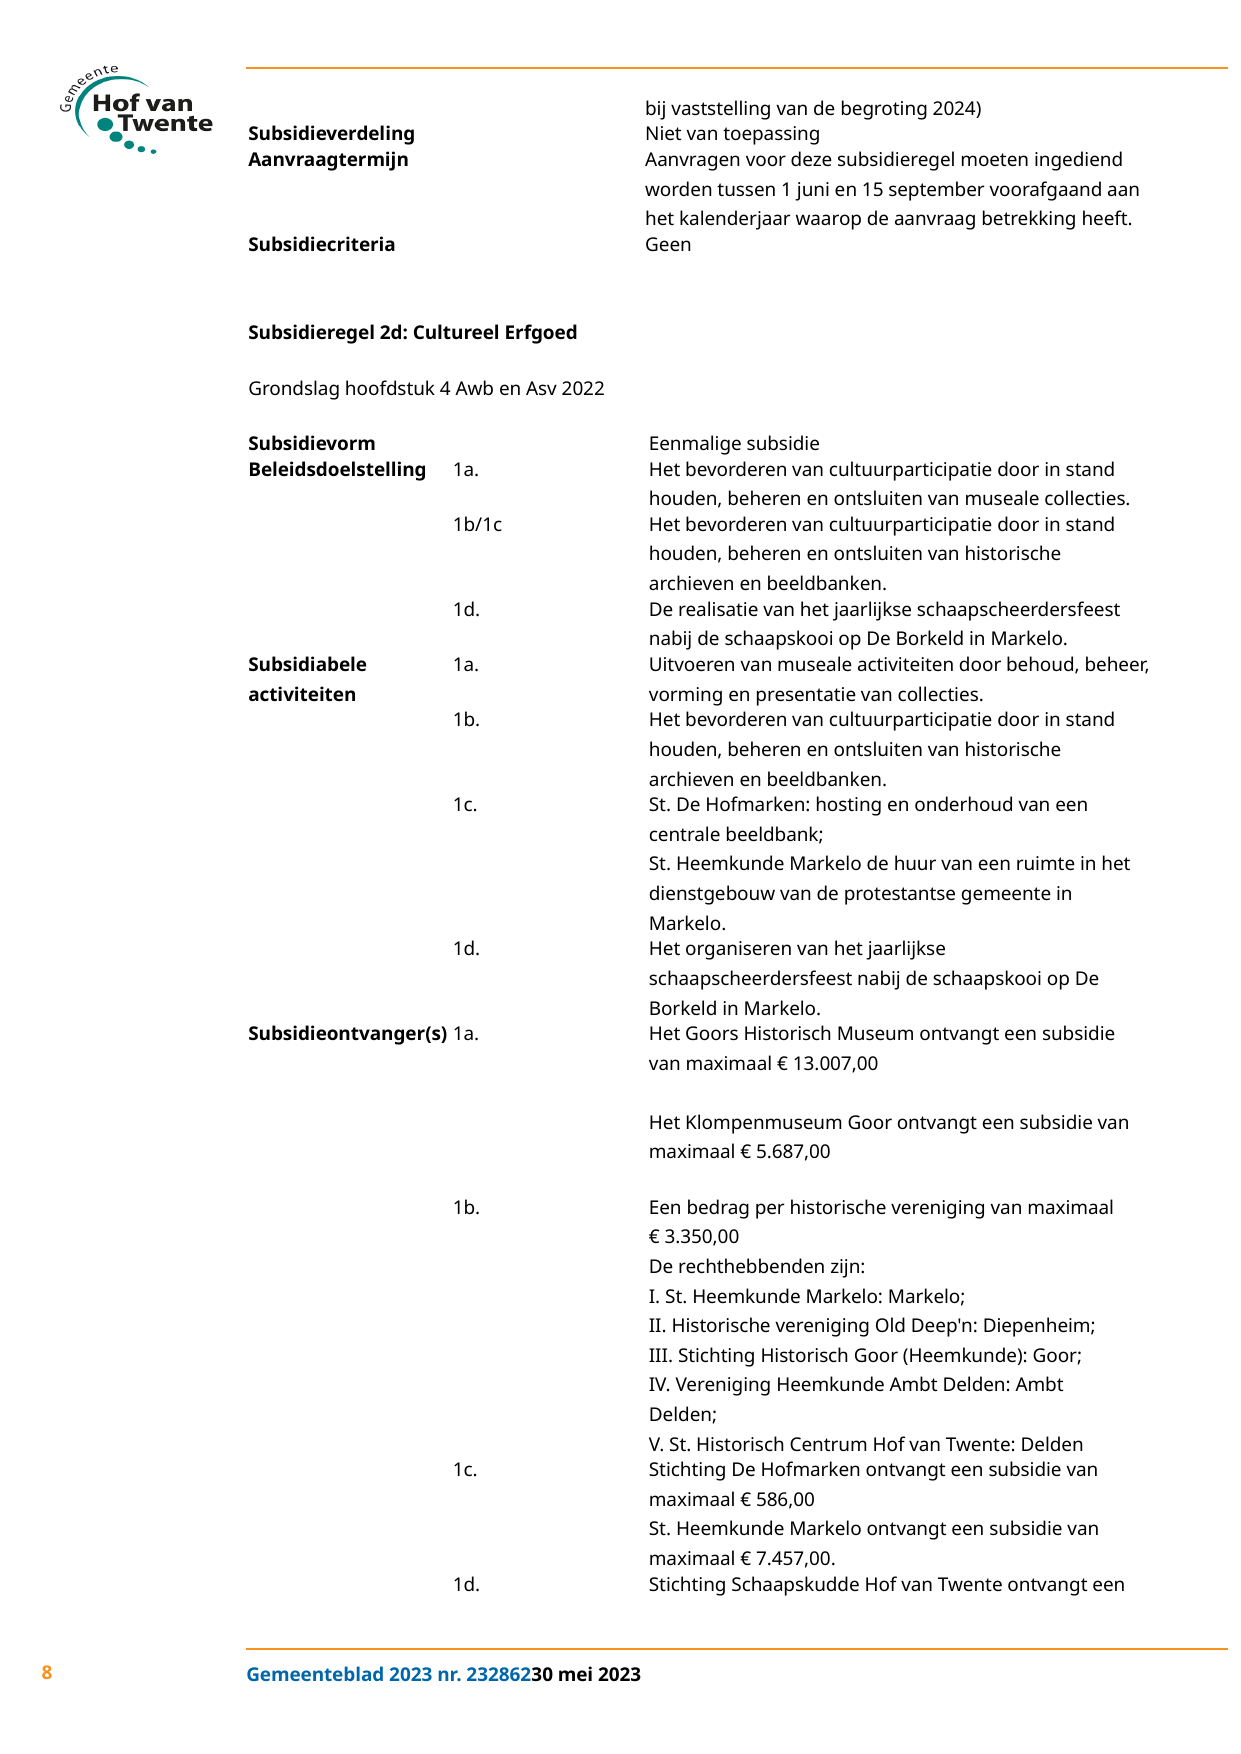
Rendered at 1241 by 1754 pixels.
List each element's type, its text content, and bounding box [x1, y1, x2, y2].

table_cell [248, 95, 451, 121]
table_cell [451, 121, 645, 146]
table_cell Het bevorderen van cultuurparticipatie door in stand houden, beheren en ontsluiten van museale collecties. [649, 456, 1152, 511]
table_cell Aanvraagtermijn [248, 146, 451, 231]
table_cell Een bedrag per historische vereniging van maximaal € 3.350,00 De rechthebbenden zijn: I. St. Heemkunde Markelo: Markelo; II. Historische vereniging Old Deep'n: Diepenheim; III. Stichting Historisch Goor (Heemkunde): Goor; IV. Vereniging Heemkunde Ambt Delden: Ambt Delden; V. St. Historisch Centrum Hof van Twente: Delden [649, 1194, 1152, 1456]
table_cell 1c. [453, 1456, 649, 1571]
table_cell [248, 1571, 453, 1597]
table_header Subsidieregel 2d: Cultureel Erfgoed [248, 319, 1152, 375]
table_cell bij vaststelling van de begroting 2024) [645, 95, 1152, 121]
table_cell [248, 936, 453, 1020]
table_cell 1d. [453, 936, 649, 1020]
table_cell Niet van toepassing [645, 121, 1152, 146]
table_cell St. De Hofmarken: hosting en onderhoud van een centrale beeldbank; St. Heemkunde Markelo de huur van een ruimte in het dienstgebouw van de protestantse gemeente in Markelo. [649, 791, 1152, 936]
table_cell Subsidiabele activiteiten [248, 651, 453, 707]
table_cell 1b. [453, 1194, 649, 1456]
table_cell Subsidieverdeling [248, 121, 451, 146]
table_cell 1d. [453, 596, 649, 651]
table_cell 1a. [453, 651, 649, 707]
table_cell Het bevorderen van cultuurparticipatie door in stand houden, beheren en ontsluiten van historische archieven en beeldbanken. [649, 511, 1152, 596]
table_cell Subsidiecriteria [248, 231, 451, 257]
table_cell [248, 596, 453, 651]
table_cell 1c. [453, 791, 649, 936]
table_cell [451, 231, 645, 257]
table_cell Grondslag hoofdstuk 4 Awb en Asv 2022 [248, 375, 1152, 430]
table_cell Het bevorderen van cultuurparticipatie door in stand houden, beheren en ontsluiten van historische archieven en beeldbanken. [649, 707, 1152, 791]
table_cell [248, 707, 453, 791]
table_cell Stichting De Hofmarken ontvangt een subsidie van maximaal € 586,00 St. Heemkunde Markelo ontvangt een subsidie van maximaal € 7.457,00. [649, 1456, 1152, 1571]
table_cell 1b/1c [453, 511, 649, 596]
table_cell 1a. [453, 1020, 649, 1194]
table_cell [248, 511, 453, 596]
table_cell Beleidsdoelstelling [248, 456, 453, 511]
table_cell Subsidievorm [248, 430, 453, 456]
table_cell [248, 1194, 453, 1456]
table_cell [451, 146, 645, 231]
table_cell [248, 791, 453, 936]
table_cell 1b. [453, 707, 649, 791]
table_cell [453, 430, 649, 456]
table_cell [248, 1456, 453, 1571]
table_cell Uitvoeren van museale activiteiten door behoud, beheer, vorming en presentatie van collecties. [649, 651, 1152, 707]
table_cell Stichting Schaapskudde Hof van Twente ontvangt een [649, 1571, 1152, 1597]
table_cell Aanvragen voor deze subsidieregel moeten ingediend worden tussen 1 juni en 15 september voorafgaand aan het kalenderjaar waarop de aanvraag betrekking heeft. [645, 146, 1152, 231]
table_cell Het organiseren van het jaarlijkse schaapscheerdersfeest nabij de schaapskooi op De Borkeld in Markelo. [649, 936, 1152, 1020]
table_cell Subsidieontvanger(s) [248, 1020, 453, 1194]
table_cell Het Goors Historisch Museum ontvangt een subsidie van maximaal € 13.007,00 Het Klompenmuseum Goor ontvangt een subsidie van maximaal € 5.687,00 [649, 1020, 1152, 1194]
picture [41, 47, 231, 172]
table_cell De realisatie van het jaarlijkse schaapscheerdersfeest nabij de schaapskooi op De Borkeld in Markelo. [649, 596, 1152, 651]
table_cell 1d. [453, 1571, 649, 1597]
table_cell 1a. [453, 456, 649, 511]
table_cell [451, 95, 645, 121]
table_cell Geen [645, 231, 1152, 257]
table_cell Eenmalige subsidie [649, 430, 1152, 456]
